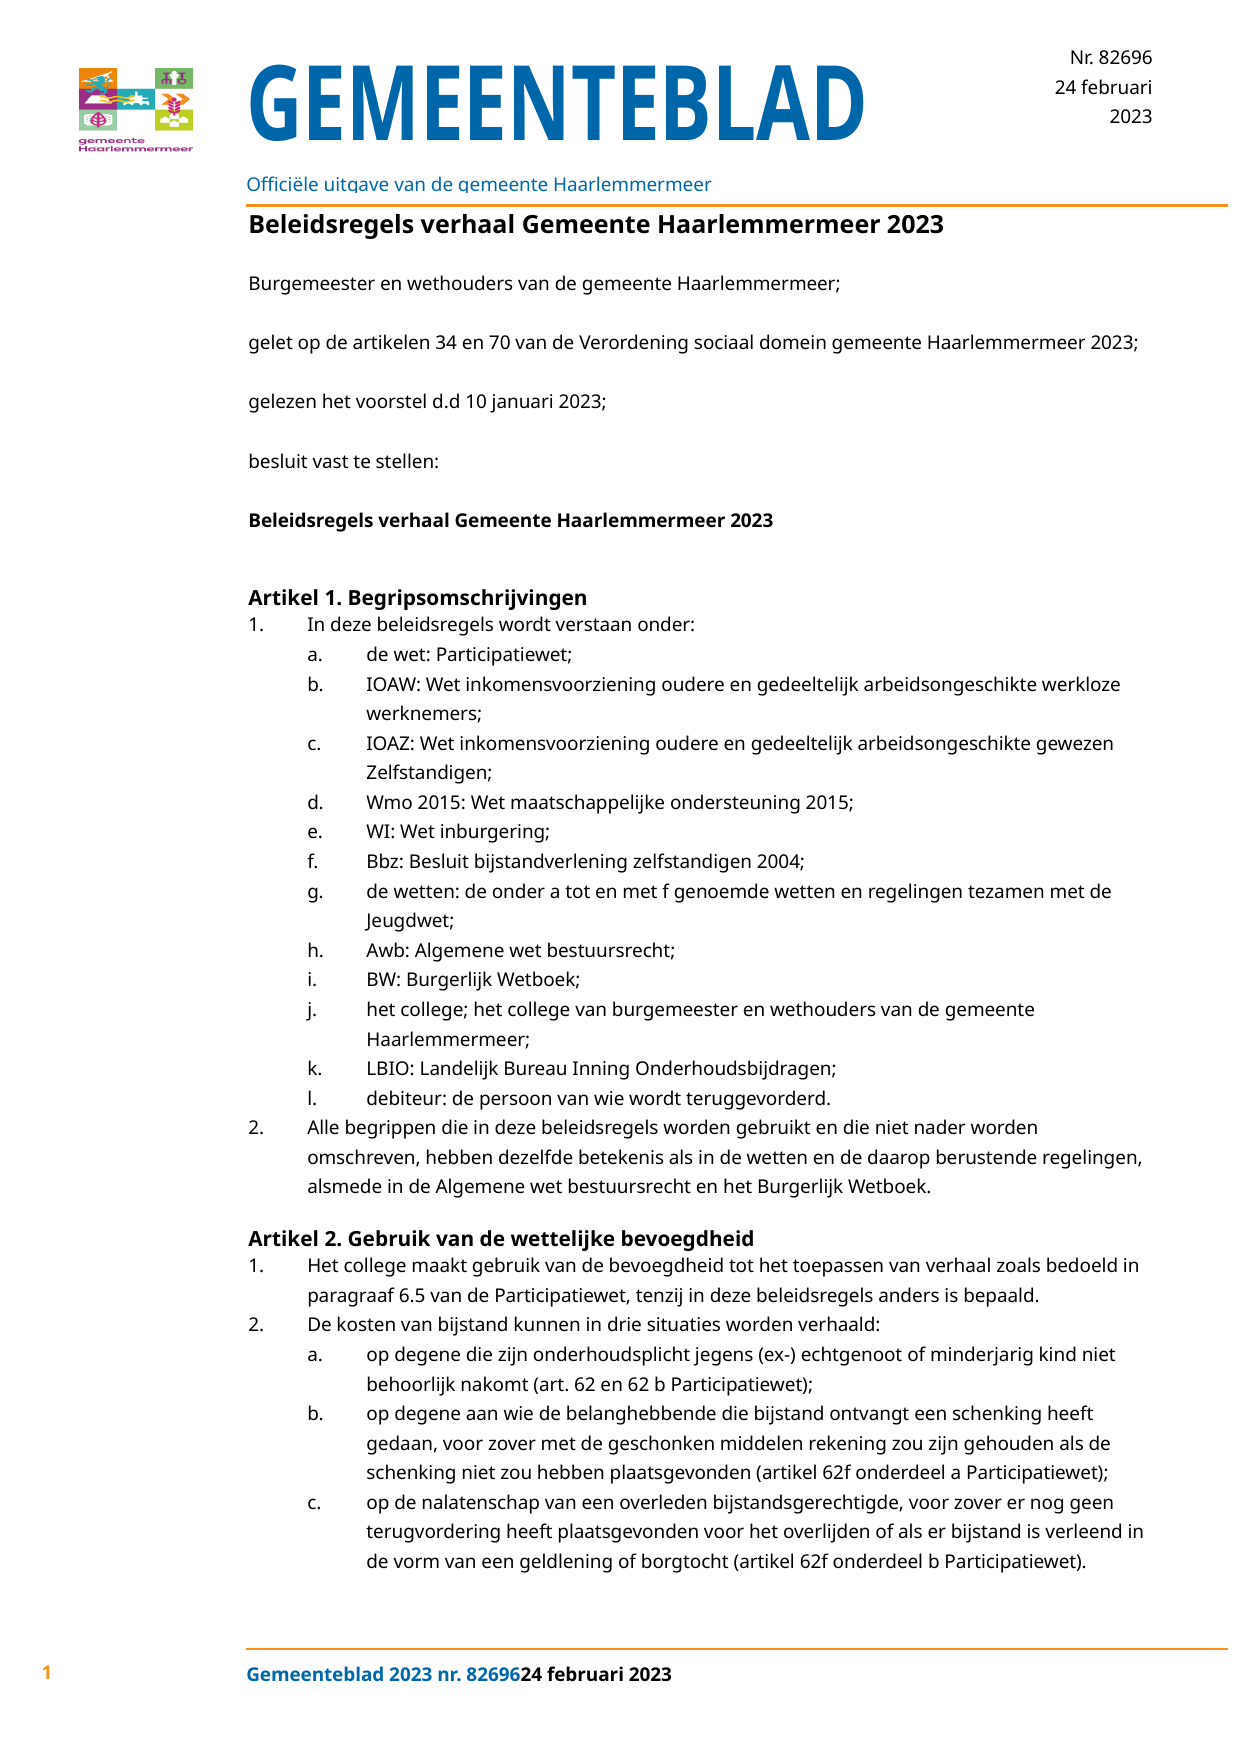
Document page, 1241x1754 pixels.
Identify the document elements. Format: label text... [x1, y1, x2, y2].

picture [41, 47, 231, 172]
list BW: Burgerlijk Wetboek; [307, 967, 1152, 992]
list In deze beleidsregels wordt verstaan onder: [248, 612, 1152, 637]
list de wet: Participatiewet; [307, 641, 1152, 667]
text Burgemeester en wethouders van de gemeente Haarlemmermeer; [248, 270, 1152, 296]
list op de nalatenschap van een overleden bijstandsgerechtigde, voor zover er nog geen terugvordering heeft plaatsgevonden voor het overlijden of als er bijstand is verleend in de vorm van een geldlening of borgtocht (artikel 62f onderdeel b Participatiewet). [307, 1489, 1152, 1574]
list IOAW: Wet inkomensvoorziening oudere en gedeeltelijk arbeidsongeschikte werkloze werknemers; [307, 671, 1152, 726]
text gelezen het voorstel d.d 10 januari 2023; [248, 389, 1152, 414]
list het college; het college van burgemeester en wethouders van de gemeente Haarlemmermeer; [307, 996, 1152, 1051]
list Het college maakt gebruik van de bevoegdheid tot het toepassen van verhaal zoals bedoeld in paragraaf 6.5 van de Participatiewet, tenzij in deze beleidsregels anders is bepaald. [248, 1252, 1152, 1308]
list Alle begrippen die in deze beleidsregels worden gebruikt en die niet nader worden omschreven, hebben dezelfde betekenis als in de wetten en de daarop berustende regelingen, alsmede in de Algemene wet bestuursrecht en het Burgerlijk Wetboek. [248, 1114, 1152, 1199]
list Bbz: Besluit bijstandverlening zelfstandigen 2004; [307, 848, 1152, 874]
list debiteur: de persoon van wie wordt teruggevorderd. [307, 1085, 1152, 1111]
text Beleidsregels verhaal Gemeente Haarlemmermeer 2023 [248, 507, 1152, 533]
list WI: Wet inburgering; [307, 819, 1152, 844]
text besluit vast te stellen: [248, 448, 1152, 473]
text gelet op de artikelen 34 en 70 van de Verordening sociaal domein gemeente Haarlemmermeer 2023; [248, 329, 1152, 355]
text Artikel 1. Begripsomschrijvingen [248, 583, 1152, 612]
list de wetten: de onder a tot en met f genoemde wetten en regelingen tezamen met de Jeugdwet; [307, 878, 1152, 933]
list LBIO: Landelijk Bureau Inning Onderhoudsbijdragen; [307, 1055, 1152, 1081]
list op degene aan wie de belanghebbende die bijstand ontvangt een schenking heeft gedaan, voor zover met de geschonken middelen rekening zou zijn gehouden als de schenking niet zou hebben plaatsgevonden (artikel 62f onderdeel a Participatiewet); [307, 1400, 1152, 1485]
list Wmo 2015: Wet maatschappelijke ondersteuning 2015; [307, 789, 1152, 815]
list IOAZ: Wet inkomensvoorziening oudere en gedeeltelijk arbeidsongeschikte gewezen Zelfstandigen; [307, 730, 1152, 785]
list Awb: Algemene wet bestuursrecht; [307, 937, 1152, 963]
list op degene die zijn onderhoudsplicht jegens (ex-) echtgenoot of minderjarig kind niet behoorlijk nakomt (art. 62 en 62 b Participatiewet); [307, 1341, 1152, 1397]
list De kosten van bijstand kunnen in drie situaties worden verhaald: [248, 1312, 1152, 1337]
text Artikel 2. Gebruik van de wettelijke bevoegdheid [248, 1224, 1152, 1252]
text Beleidsregels verhaal Gemeente Haarlemmermeer 2023 [248, 207, 1152, 241]
